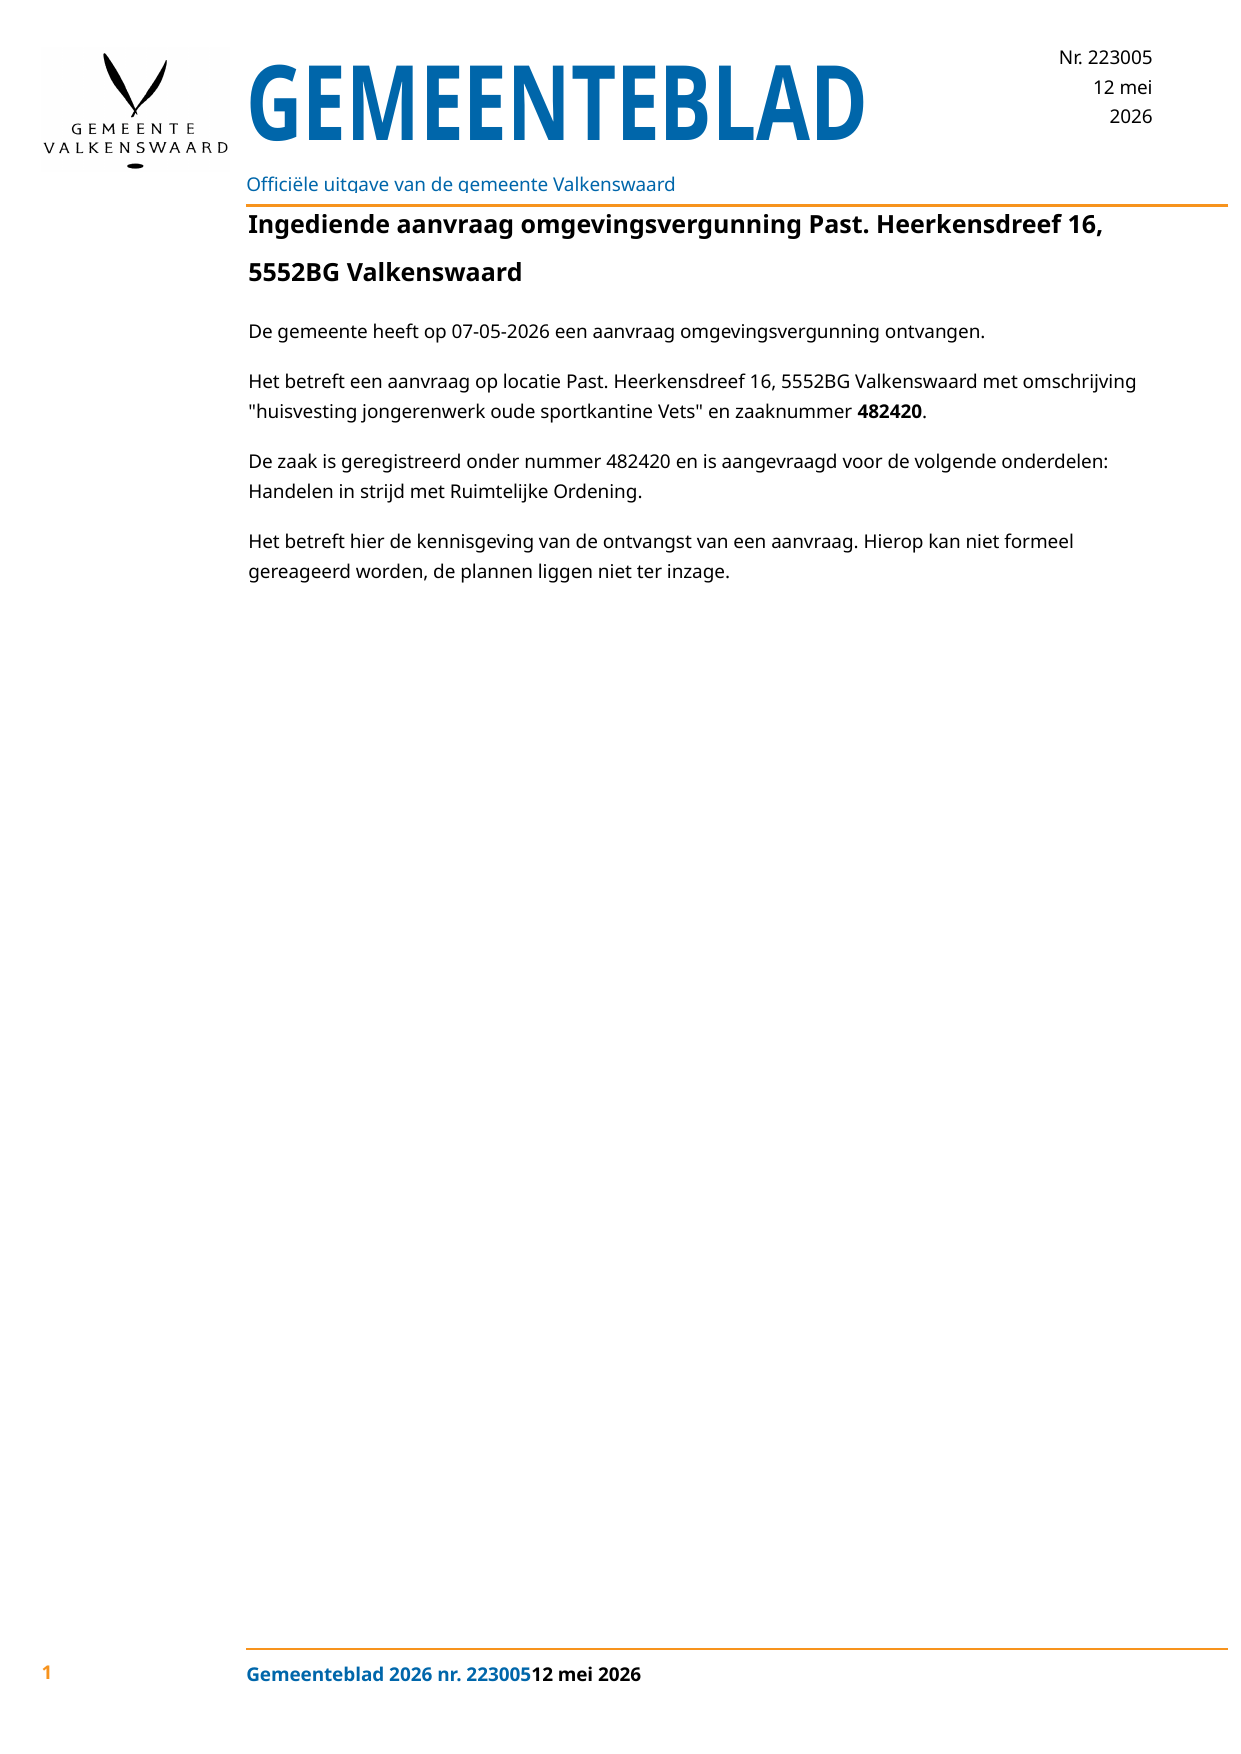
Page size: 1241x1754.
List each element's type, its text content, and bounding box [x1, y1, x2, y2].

text De zaak is geregistreerd onder nummer 482420 en is aangevraagd voor de volgende onderdelen: Handelen in strijd met Ruimtelijke Ordening. [248, 448, 1152, 504]
text Het betreft een aanvraag op locatie Past. Heerkensdreef 16, 5552BG Valkenswaard met omschrijving "huisvesting jongerenwerk oude sportkantine Vets" en zaaknummer 482420. [248, 368, 1152, 424]
text Ingediende aanvraag omgevingsvergunning Past. Heerkensdreef 16, 5552BG Valkenswaard [248, 207, 1152, 288]
text Het betreft hier de kennisgeving van de ontvangst van een aanvraag. Hierop kan niet formeel gereageerd worden, de plannen liggen niet ter inzage. [248, 528, 1152, 584]
text De gemeente heeft op 07-05-2026 een aanvraag omgevingsvergunning ontvangen. [248, 318, 1152, 344]
picture [41, 47, 231, 172]
